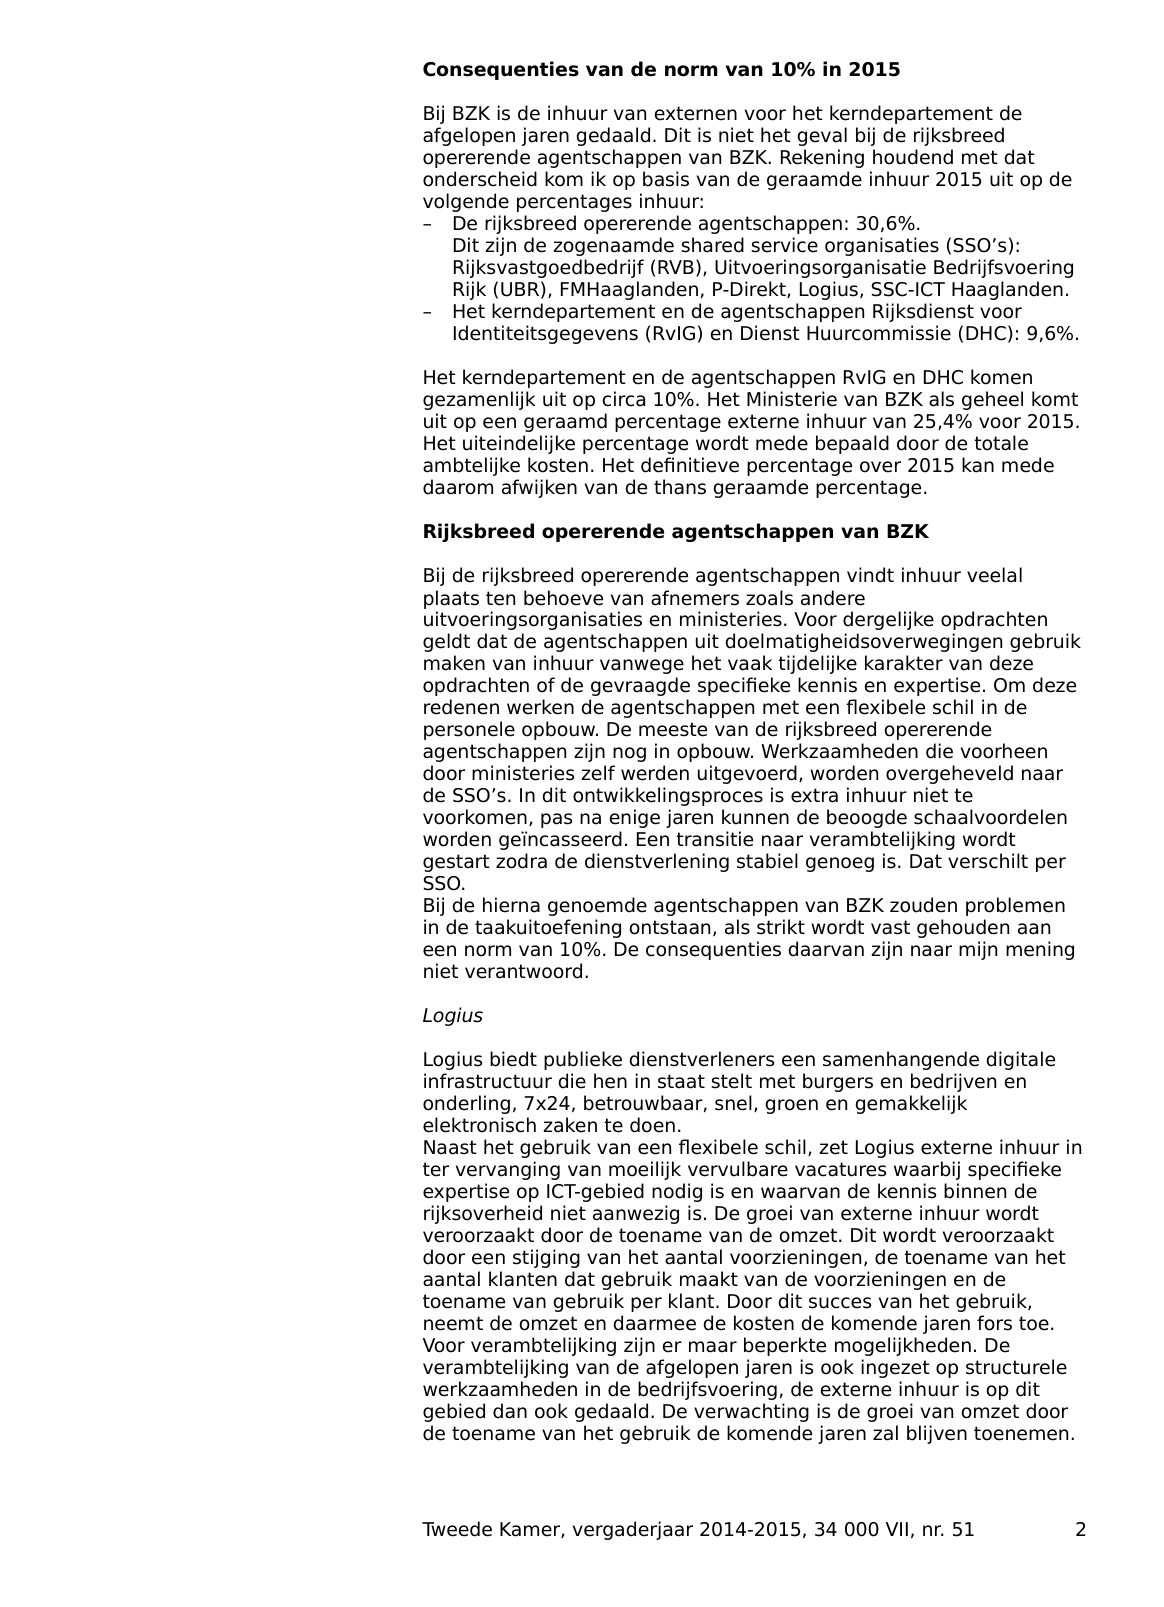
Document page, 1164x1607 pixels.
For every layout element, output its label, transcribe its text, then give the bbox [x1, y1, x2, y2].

text Dit zijn de zogenaamde shared service organisaties (SSO’s): Rijksvastgoedbedrijf (RVB), Uitvoeringsorganisatie Bedrijfsvoering Rijk (UBR), FMHaaglanden, P-Direkt, Logius, SSC-ICT Haaglanden. [452, 235, 1087, 301]
text Bij de rijksbreed opererende agentschappen vindt inhuur veelal plaats ten behoeve van afnemers zoals andere uitvoeringsorganisaties en ministeries. Voor dergelijke opdrachten geldt dat de agentschappen uit doelmatigheidsoverwegingen gebruik maken van inhuur vanwege het vaak tijdelijke karakter van deze opdrachten of de gevraagde specifieke kennis en expertise. Om deze redenen werken de agentschappen met een flexibele schil in de personele opbouw. De meeste van de rijksbreed opererende agentschappen zijn nog in opbouw. Werkzaamheden die voorheen door ministeries zelf werden uitgevoerd, worden overgeheveld naar de SSO’s. In dit ontwikkelingsproces is extra inhuur niet te voorkomen, pas na enige jaren kunnen de beoogde schaalvoordelen worden geïncasseerd. Een transitie naar verambtelijking wordt gestart zodra de dienstverlening stabiel genoeg is. Dat verschilt per SSO. [422, 565, 1087, 895]
text Bij BZK is de inhuur van externen voor het kerndepartement de afgelopen jaren gedaald. Dit is niet het geval bij de rijksbreed opererende agentschappen van BZK. Rekening houdend met dat onderscheid kom ik op basis van de geraamde inhuur 2015 uit op de volgende percentages inhuur: [422, 103, 1087, 213]
text Bij de hierna genoemde agentschappen van BZK zouden problemen in de taakuitoefening ontstaan, als strikt wordt vast gehouden aan een norm van 10%. De consequenties daarvan zijn naar mijn mening niet verantwoord. [422, 895, 1087, 983]
text Naast het gebruik van een flexibele schil, zet Logius externe inhuur in ter vervanging van moeilijk vervulbare vacatures waarbij specifieke expertise op ICT-gebied nodig is en waarvan de kennis binnen de rijksoverheid niet aanwezig is. De groei van externe inhuur wordt veroorzaakt door de toename van de omzet. Dit wordt veroorzaakt door een stijging van het aantal voorzieningen, de toename van het aantal klanten dat gebruik maakt van de voorzieningen en de toename van gebruik per klant. Door dit succes van het gebruik, neemt de omzet en daarmee de kosten de komende jaren fors toe. Voor verambtelijking zijn er maar beperkte mogelijkheden. De verambtelijking van de afgelopen jaren is ook ingezet op structurele werkzaamheden in de bedrijfsvoering, de externe inhuur is op dit gebied dan ook gedaald. De verwachting is de groei van omzet door de toename van het gebruik de komende jaren zal blijven toenemen. [422, 1137, 1087, 1445]
text – De rijksbreed opererende agentschappen: 30,6%. [422, 213, 1087, 235]
text Logius biedt publieke dienstverleners een samenhangende digitale infrastructuur die hen in staat stelt met burgers en bedrijven en onderling, 7x24, betrouwbaar, snel, groen en gemakkelijk elektronisch zaken te doen. [422, 1049, 1087, 1137]
subtitle Rijksbreed opererende agentschappen van BZK [422, 521, 1087, 543]
subtitle Consequenties van de norm van 10% in 2015 [422, 59, 1087, 81]
subtitle Logius [422, 1005, 1087, 1027]
text – Het kerndepartement en de agentschappen Rijksdienst voor Identiteitsgegevens (RvIG) en Dienst Huurcommissie (DHC): 9,6%. [422, 301, 1087, 345]
text Het kerndepartement en de agentschappen RvIG en DHC komen gezamenlijk uit op circa 10%. Het Ministerie van BZK als geheel komt uit op een geraamd percentage externe inhuur van 25,4% voor 2015. Het uiteindelijke percentage wordt mede bepaald door de totale ambtelijke kosten. Het definitieve percentage over 2015 kan mede daarom afwijken van de thans geraamde percentage. [422, 367, 1087, 499]
